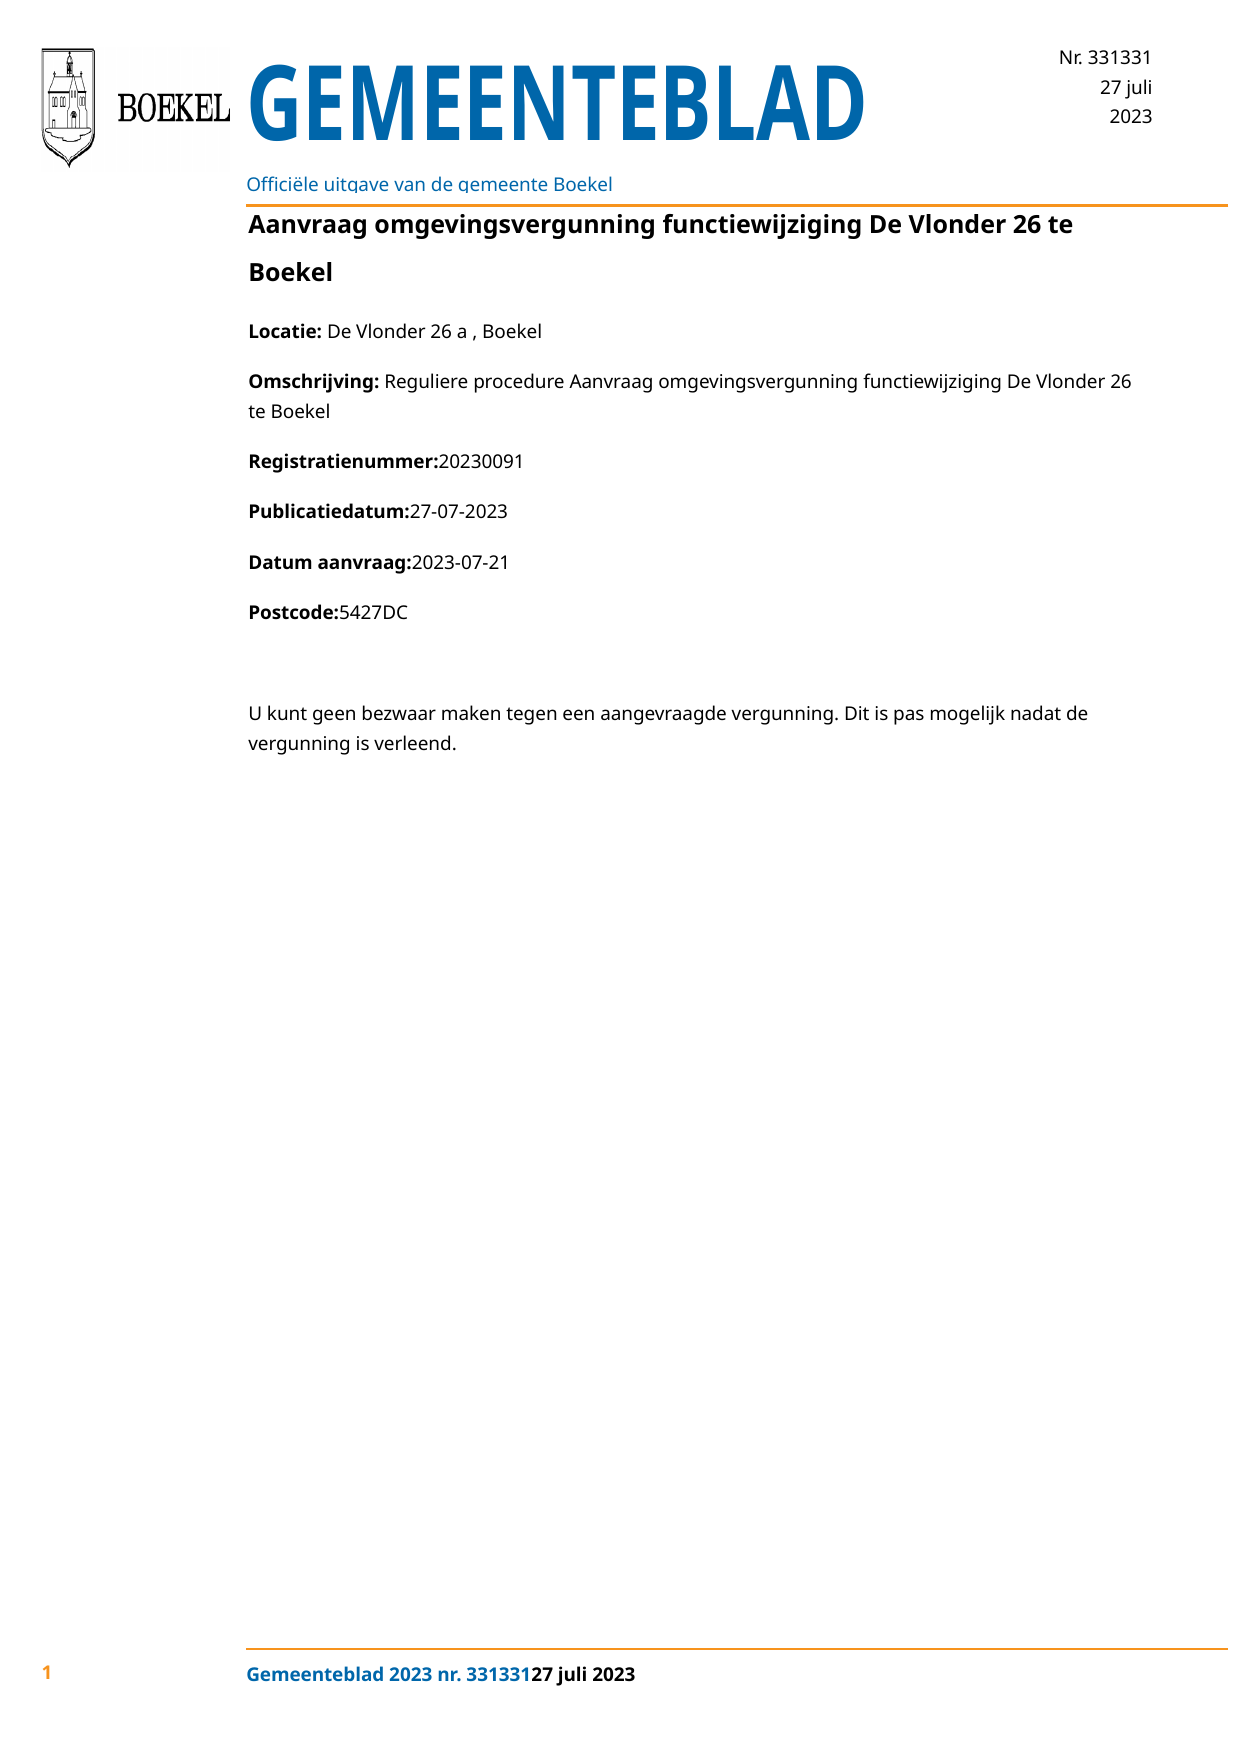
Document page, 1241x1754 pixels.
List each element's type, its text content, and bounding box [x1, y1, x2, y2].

text Postcode:5427DC [248, 599, 1152, 625]
text Aanvraag omgevingsvergunning functiewijziging De Vlonder 26 te Boekel [248, 207, 1152, 288]
text Datum aanvraag:2023-07-21 [248, 549, 1152, 575]
picture [41, 47, 231, 172]
text Locatie: De Vlonder 26 a , Boekel [248, 318, 1152, 344]
text U kunt geen bezwaar maken tegen een aangevraagde vergunning. Dit is pas mogelijk nadat de vergunning is verleend. [248, 700, 1152, 756]
text Omschrijving: Reguliere procedure Aanvraag omgevingsvergunning functiewijziging De Vlonder 26 te Boekel [248, 368, 1152, 424]
text Publicatiedatum:27-07-2023 [248, 499, 1152, 524]
text Registratienummer:20230091 [248, 448, 1152, 474]
